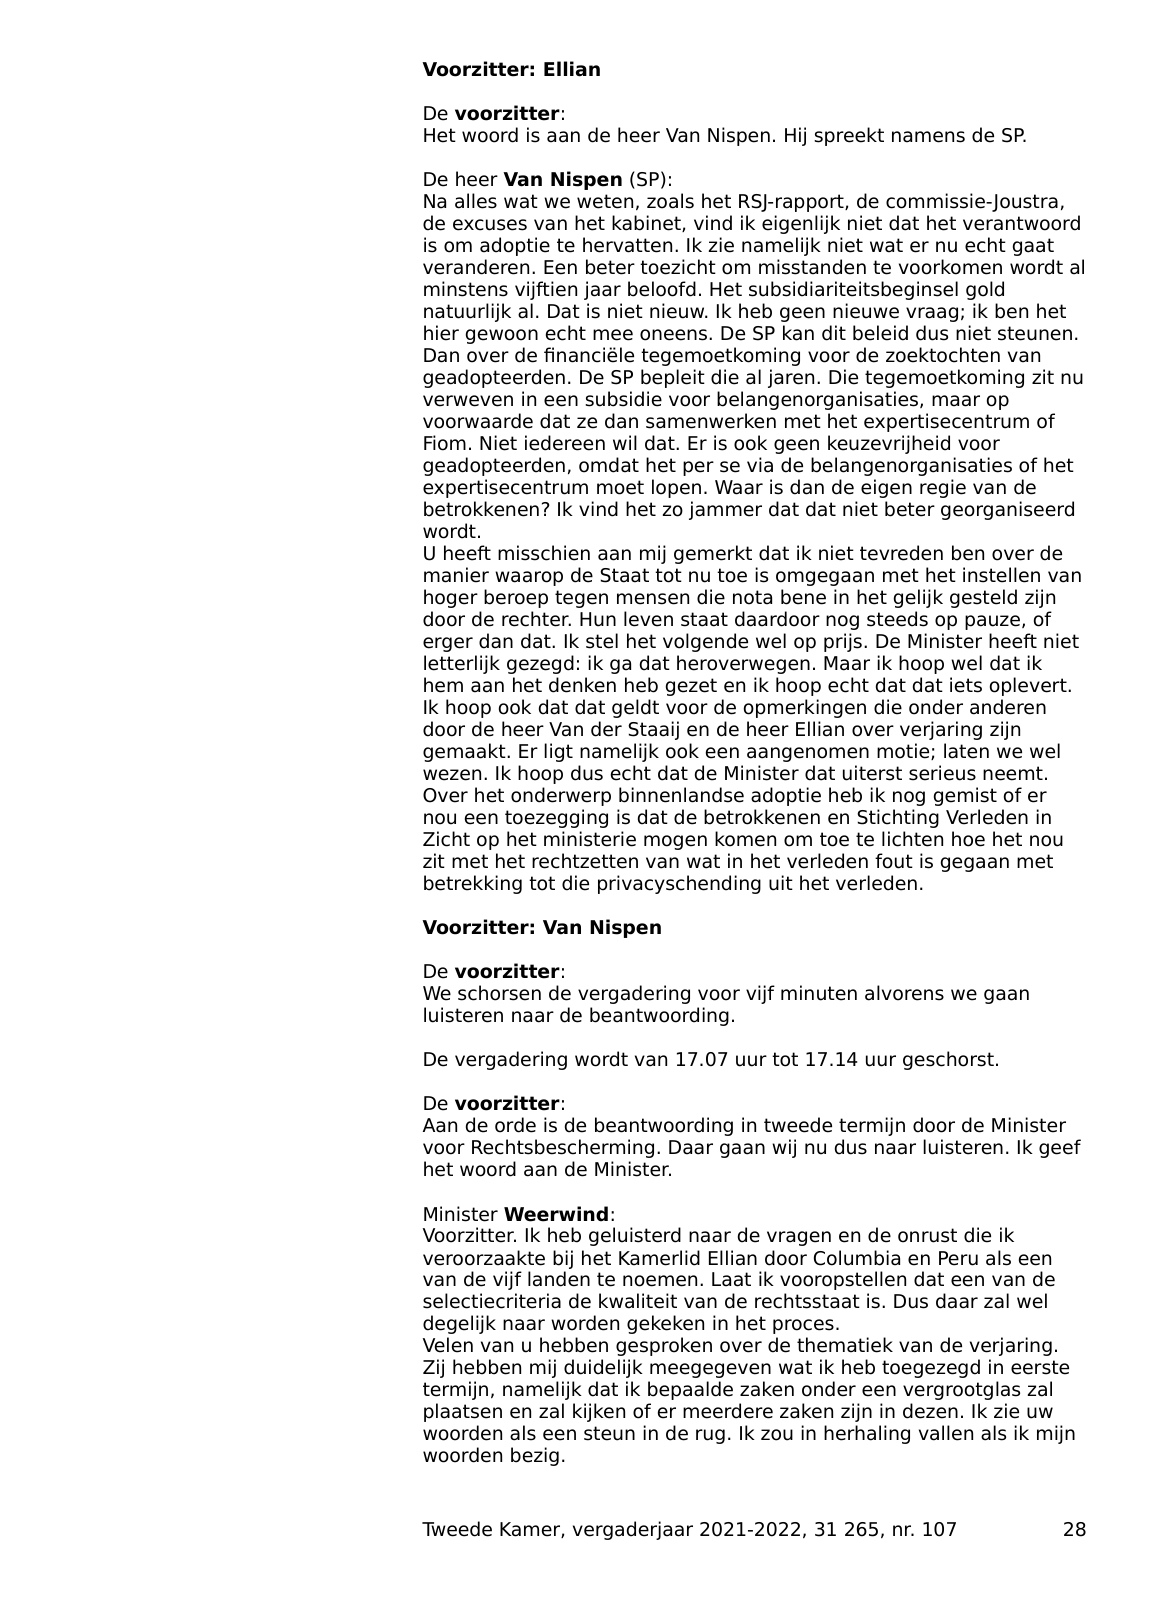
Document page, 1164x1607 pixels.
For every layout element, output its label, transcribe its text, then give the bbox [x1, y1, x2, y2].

text De voorzitter: [422, 961, 1087, 983]
text Over het onderwerp binnenlandse adoptie heb ik nog gemist of er nou een toezegging is dat de betrokkenen en Stichting Verleden in Zicht op het ministerie mogen komen om toe te lichten hoe het nou zit met het rechtzetten van wat in het verleden fout is gegaan met betrekking tot die privacyschending uit het verleden. [422, 785, 1087, 895]
subtitle Voorzitter: Ellian [422, 59, 1087, 81]
text U heeft misschien aan mij gemerkt dat ik niet tevreden ben over de manier waarop de Staat tot nu toe is omgegaan met het instellen van hoger beroep tegen mensen die nota bene in het gelijk gesteld zijn door de rechter. Hun leven staat daardoor nog steeds op pauze, of erger dan dat. Ik stel het volgende wel op prijs. De Minister heeft niet letterlijk gezegd: ik ga dat heroverwegen. Maar ik hoop wel dat ik hem aan het denken heb gezet en ik hoop echt dat dat iets oplevert. Ik hoop ook dat dat geldt voor de opmerkingen die onder anderen door de heer Van der Staaij en de heer Ellian over verjaring zijn gemaakt. Er ligt namelijk ook een aangenomen motie; laten we wel wezen. Ik hoop dus echt dat de Minister dat uiterst serieus neemt. [422, 543, 1087, 785]
subtitle Voorzitter: Van Nispen [422, 917, 1087, 939]
text We schorsen de vergadering voor vijf minuten alvorens we gaan luisteren naar de beantwoording. [422, 983, 1087, 1027]
text Minister Weerwind: [422, 1203, 1087, 1225]
text De heer Van Nispen (SP): [422, 169, 1087, 191]
text Voorzitter. Ik heb geluisterd naar de vragen en de onrust die ik veroorzaakte bij het Kamerlid Ellian door Columbia en Peru als een van de vijf landen te noemen. Laat ik vooropstellen dat een van de selectiecriteria de kwaliteit van de rechtsstaat is. Dus daar zal wel degelijk naar worden gekeken in het proces. [422, 1225, 1087, 1335]
text De voorzitter: [422, 103, 1087, 125]
text Het woord is aan de heer Van Nispen. Hij spreekt namens de SP. [422, 125, 1087, 147]
text Aan de orde is de beantwoording in tweede termijn door de Minister voor Rechtsbescherming. Daar gaan wij nu dus naar luisteren. Ik geef het woord aan de Minister. [422, 1115, 1087, 1181]
text De vergadering wordt van 17.07 uur tot 17.14 uur geschorst. [422, 1049, 1087, 1071]
text Na alles wat we weten, zoals het RSJ-rapport, de commissie-Joustra, de excuses van het kabinet, vind ik eigenlijk niet dat het verantwoord is om adoptie te hervatten. Ik zie namelijk niet wat er nu echt gaat veranderen. Een beter toezicht om misstanden te voorkomen wordt al minstens vijftien jaar beloofd. Het subsidiariteitsbeginsel gold natuurlijk al. Dat is niet nieuw. Ik heb geen nieuwe vraag; ik ben het hier gewoon echt mee oneens. De SP kan dit beleid dus niet steunen. [422, 191, 1087, 345]
text Velen van u hebben gesproken over de thematiek van de verjaring. Zij hebben mij duidelijk meegegeven wat ik heb toegezegd in eerste termijn, namelijk dat ik bepaalde zaken onder een vergrootglas zal plaatsen en zal kijken of er meerdere zaken zijn in dezen. Ik zie uw woorden als een steun in de rug. Ik zou in herhaling vallen als ik mijn woorden bezig. [422, 1335, 1087, 1467]
text Dan over de financiële tegemoetkoming voor de zoektochten van geadopteerden. De SP bepleit die al jaren. Die tegemoetkoming zit nu verweven in een subsidie voor belangenorganisaties, maar op voorwaarde dat ze dan samenwerken met het expertisecentrum of Fiom. Niet iedereen wil dat. Er is ook geen keuzevrijheid voor geadopteerden, omdat het per se via de belangenorganisaties of het expertisecentrum moet lopen. Waar is dan de eigen regie van de betrokkenen? Ik vind het zo jammer dat dat niet beter georganiseerd wordt. [422, 345, 1087, 543]
text De voorzitter: [422, 1093, 1087, 1115]
